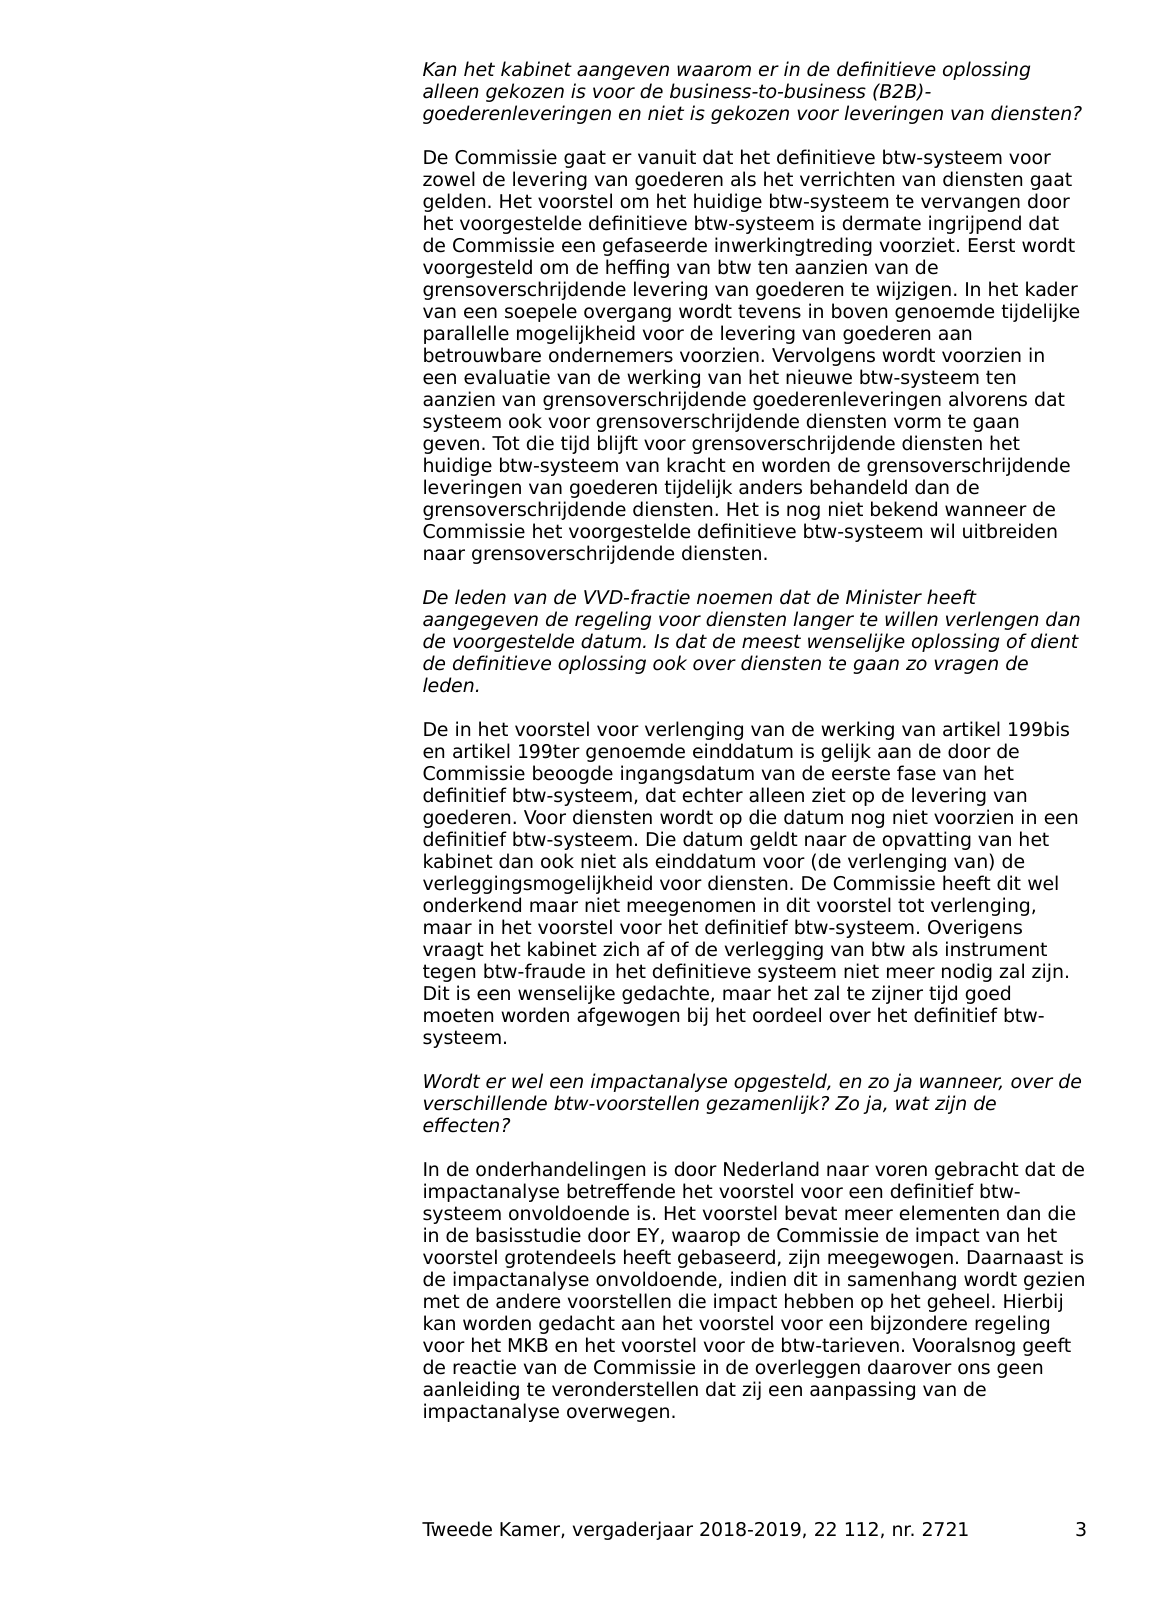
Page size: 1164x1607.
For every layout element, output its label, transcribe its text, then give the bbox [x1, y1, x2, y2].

subtitle Wordt er wel een impactanalyse opgesteld, en zo ja wanneer, over de verschillende btw-voorstellen gezamenlijk? Zo ja, wat zijn de effecten? [422, 1071, 1087, 1137]
text De Commissie gaat er vanuit dat het definitieve btw-systeem voor zowel de levering van goederen als het verrichten van diensten gaat gelden. Het voorstel om het huidige btw-systeem te vervangen door het voorgestelde definitieve btw-systeem is dermate ingrijpend dat de Commissie een gefaseerde inwerkingtreding voorziet. Eerst wordt voorgesteld om de heffing van btw ten aanzien van de grensoverschrijdende levering van goederen te wijzigen. In het kader van een soepele overgang wordt tevens in boven genoemde tijdelijke parallelle mogelijkheid voor de levering van goederen aan betrouwbare ondernemers voorzien. Vervolgens wordt voorzien in een evaluatie van de werking van het nieuwe btw-systeem ten aanzien van grensoverschrijdende goederenleveringen alvorens dat systeem ook voor grensoverschrijdende diensten vorm te gaan geven. Tot die tijd blijft voor grensoverschrijdende diensten het huidige btw-systeem van kracht en worden de grensoverschrijdende leveringen van goederen tijdelijk anders behandeld dan de grensoverschrijdende diensten. Het is nog niet bekend wanneer de Commissie het voorgestelde definitieve btw-systeem wil uitbreiden naar grensoverschrijdende diensten. [422, 147, 1087, 565]
subtitle Kan het kabinet aangeven waarom er in de definitieve oplossing alleen gekozen is voor de business-to-business (B2B)-goederenleveringen en niet is gekozen voor leveringen van diensten? [422, 59, 1087, 125]
subtitle De leden van de VVD-fractie noemen dat de Minister heeft aangegeven de regeling voor diensten langer te willen verlengen dan de voorgestelde datum. Is dat de meest wenselijke oplossing of dient de definitieve oplossing ook over diensten te gaan zo vragen de leden. [422, 587, 1087, 697]
text De in het voorstel voor verlenging van de werking van artikel 199bis en artikel 199ter genoemde einddatum is gelijk aan de door de Commissie beoogde ingangsdatum van de eerste fase van het definitief btw-systeem, dat echter alleen ziet op de levering van goederen. Voor diensten wordt op die datum nog niet voorzien in een definitief btw-systeem. Die datum geldt naar de opvatting van het kabinet dan ook niet als einddatum voor (de verlenging van) de verleggingsmogelijkheid voor diensten. De Commissie heeft dit wel onderkend maar niet meegenomen in dit voorstel tot verlenging, maar in het voorstel voor het definitief btw-systeem. Overigens vraagt het kabinet zich af of de verlegging van btw als instrument tegen btw-fraude in het definitieve systeem niet meer nodig zal zijn. Dit is een wenselijke gedachte, maar het zal te zijner tijd goed moeten worden afgewogen bij het oordeel over het definitief btw-systeem. [422, 719, 1087, 1049]
text In de onderhandelingen is door Nederland naar voren gebracht dat de impactanalyse betreffende het voorstel voor een definitief btw-systeem onvoldoende is. Het voorstel bevat meer elementen dan die in de basisstudie door EY, waarop de Commissie de impact van het voorstel grotendeels heeft gebaseerd, zijn meegewogen. Daarnaast is de impactanalyse onvoldoende, indien dit in samenhang wordt gezien met de andere voorstellen die impact hebben op het geheel. Hierbij kan worden gedacht aan het voorstel voor een bijzondere regeling voor het MKB en het voorstel voor de btw-tarieven. Vooralsnog geeft de reactie van de Commissie in de overleggen daarover ons geen aanleiding te veronderstellen dat zij een aanpassing van de impactanalyse overwegen. [422, 1159, 1087, 1423]
